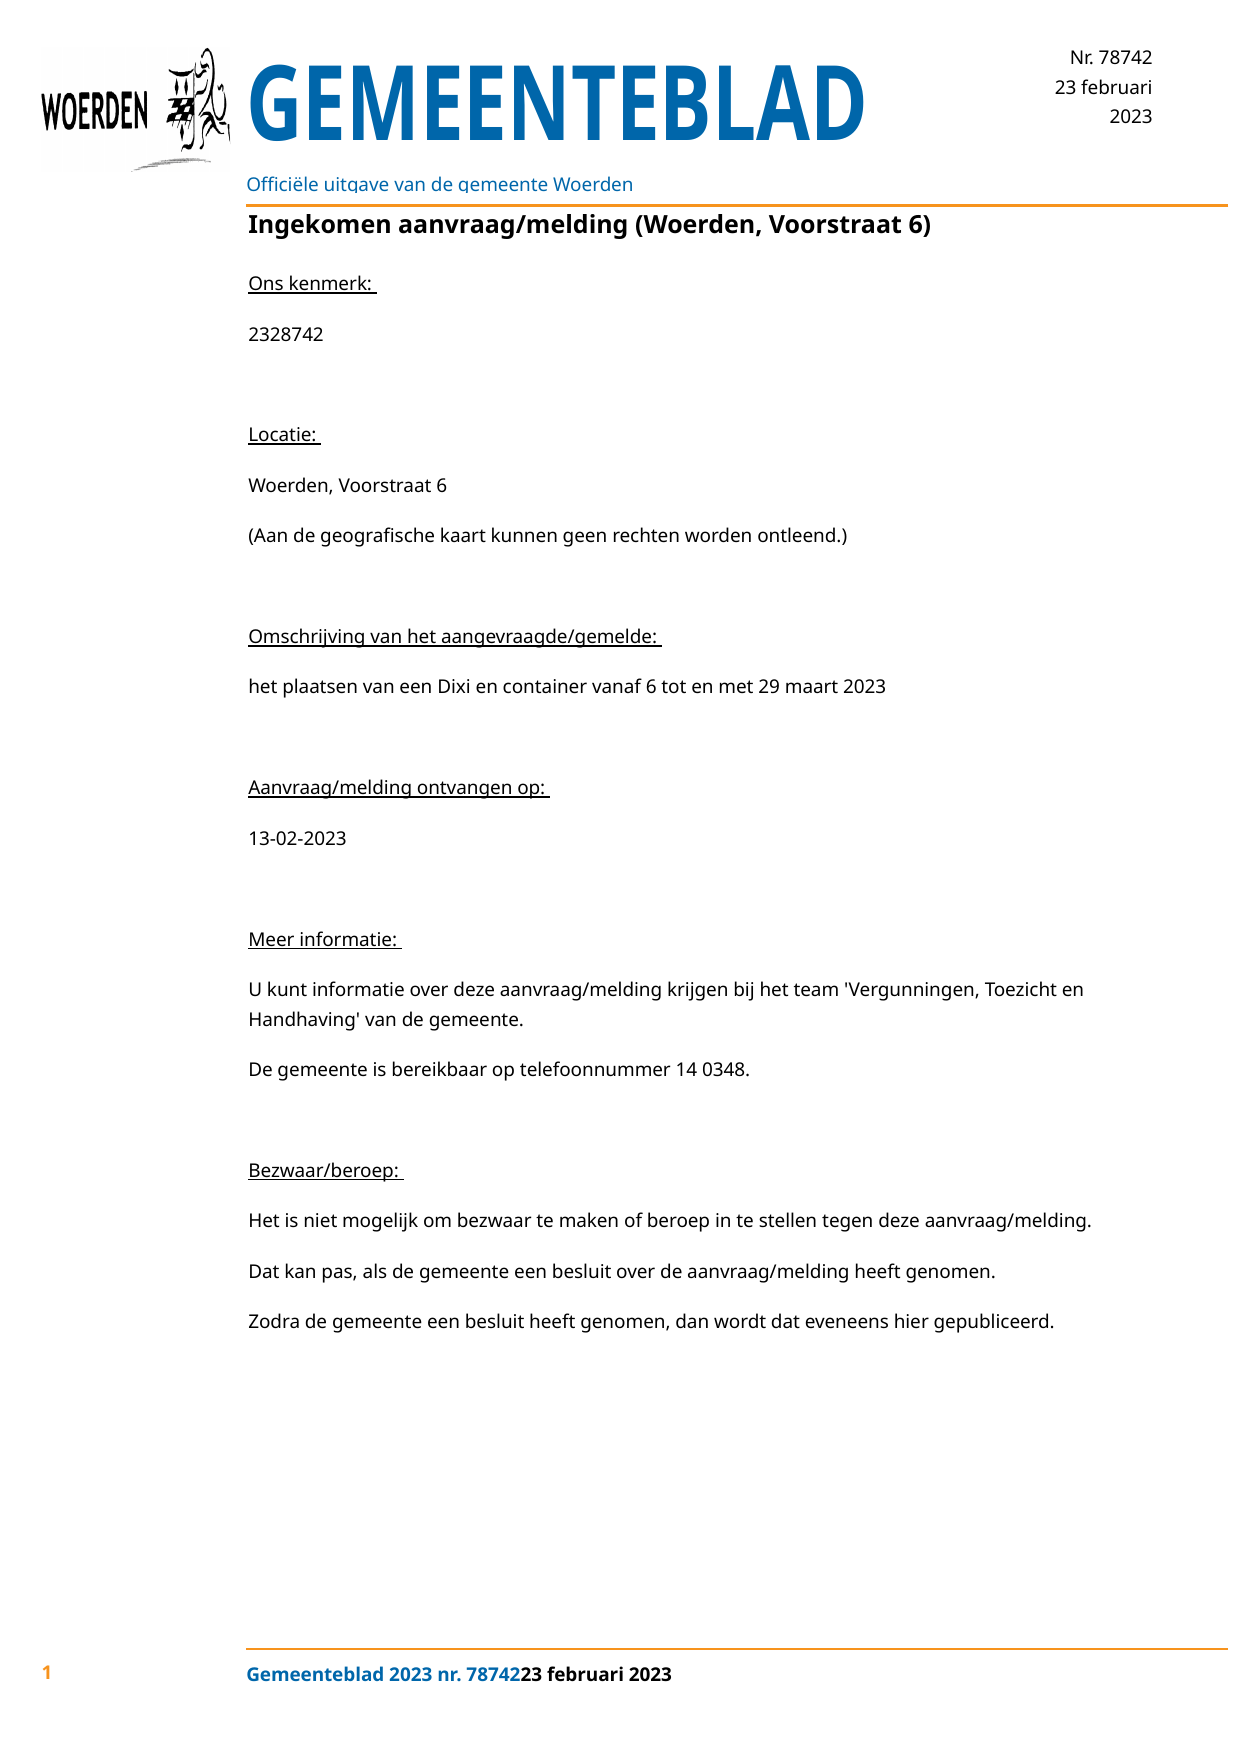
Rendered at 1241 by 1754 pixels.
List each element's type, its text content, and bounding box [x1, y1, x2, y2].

text 2328742 [248, 321, 1152, 346]
text Meer informatie: [248, 926, 1152, 951]
text 13-02-2023 [248, 825, 1152, 851]
text Locatie: [248, 422, 1152, 447]
text Aanvraag/melding ontvangen op: [248, 774, 1152, 800]
text De gemeente is bereikbaar op telefoonnummer 14 0348. [248, 1056, 1152, 1082]
text het plaatsen van een Dixi en container vanaf 6 tot en met 29 maart 2023 [248, 674, 1152, 699]
text Zodra de gemeente een besluit heeft genomen, dan wordt dat eveneens hier gepubliceerd. [248, 1308, 1152, 1334]
text (Aan de geografische kaart kunnen geen rechten worden ontleend.) [248, 522, 1152, 548]
text Woerden, Voorstraat 6 [248, 472, 1152, 498]
text Bezwaar/beroep: [248, 1157, 1152, 1183]
text Dat kan pas, als de gemeente een besluit over de aanvraag/melding heeft genomen. [248, 1258, 1152, 1283]
text Ingekomen aanvraag/melding (Woerden, Voorstraat 6) [248, 207, 1152, 241]
text U kunt informatie over deze aanvraag/melding krijgen bij het team 'Vergunningen, Toezicht en Handhaving' van de gemeente. [248, 976, 1152, 1031]
picture [41, 47, 231, 172]
text Ons kenmerk: [248, 270, 1152, 296]
text Het is niet mogelijk om bezwaar te maken of beroep in te stellen tegen deze aanvraag/melding. [248, 1207, 1152, 1233]
text Omschrijving van het aangevraagde/gemelde: [248, 623, 1152, 649]
